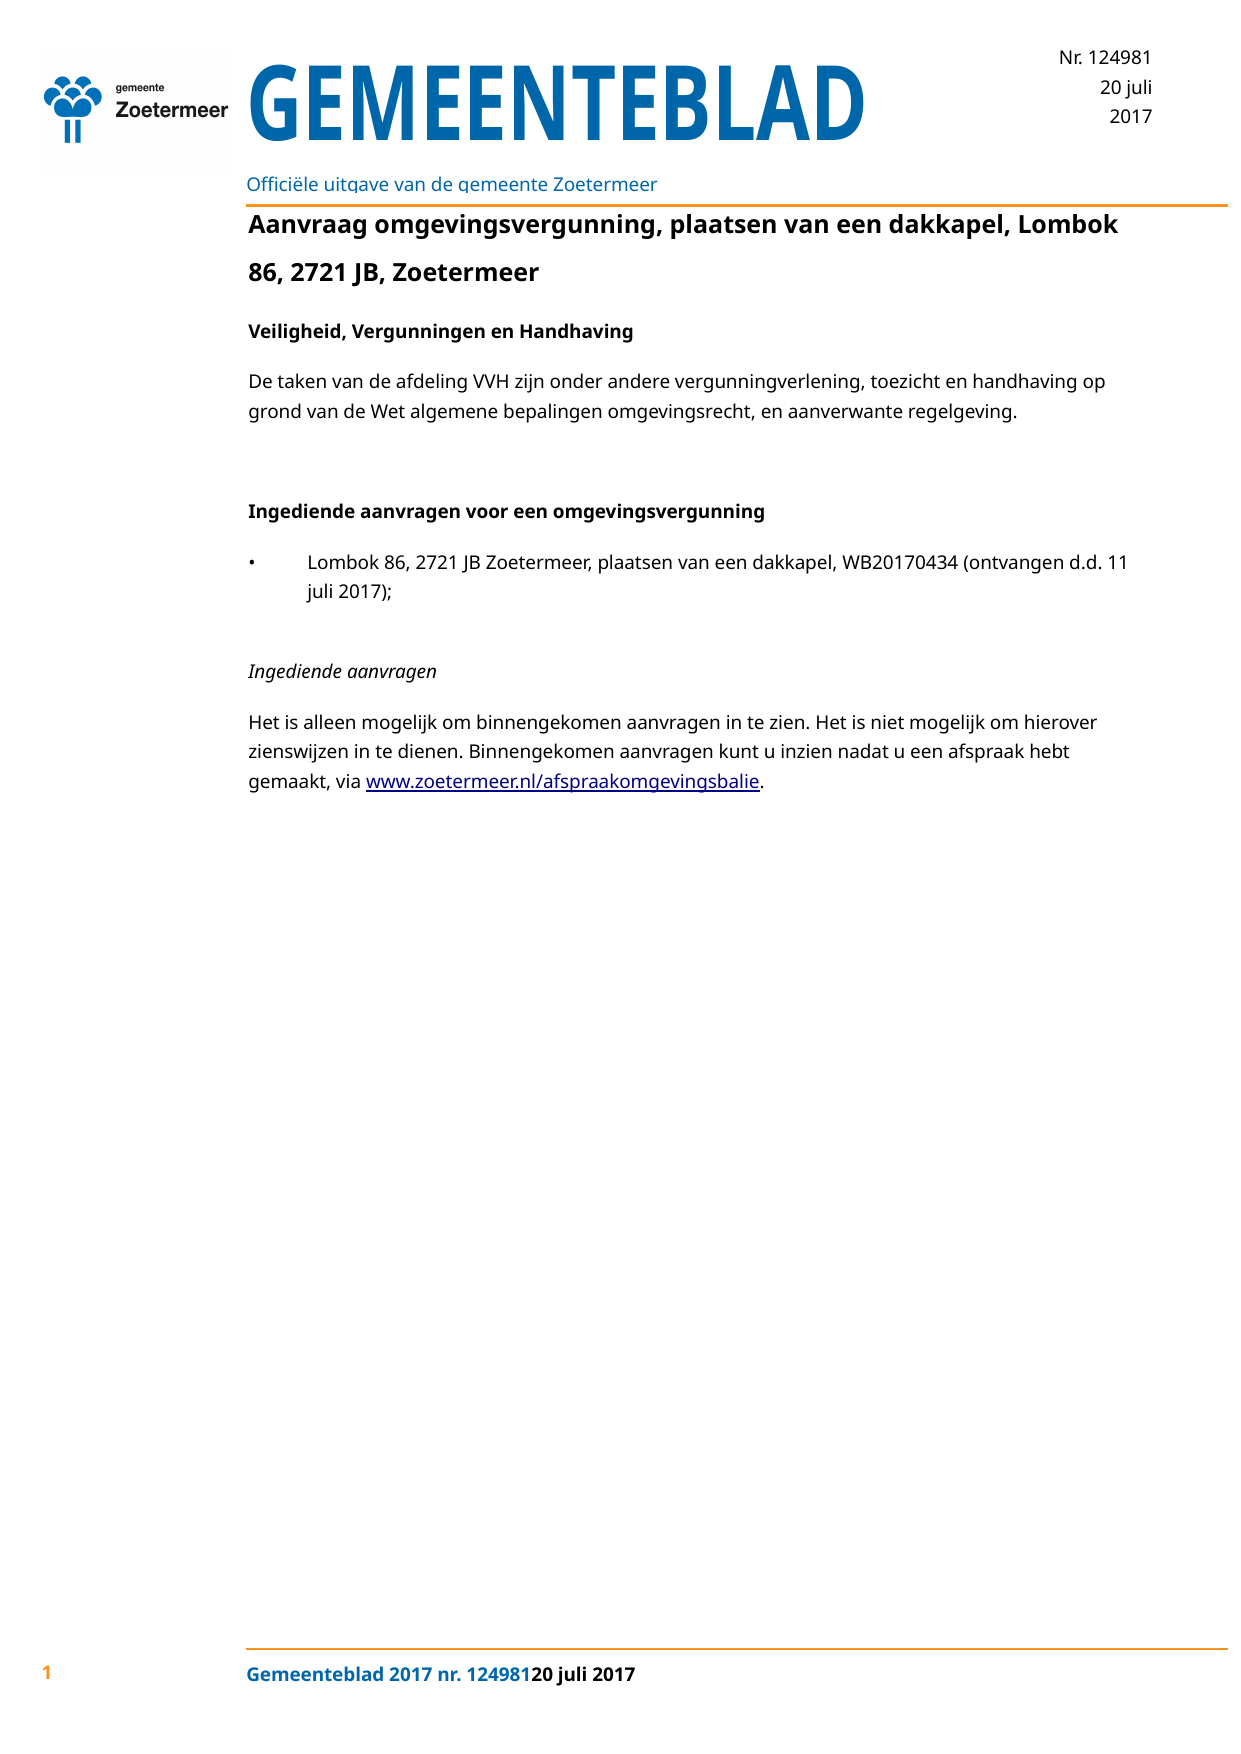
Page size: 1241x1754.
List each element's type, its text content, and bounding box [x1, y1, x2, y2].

text Het is alleen mogelijk om binnengekomen aanvragen in te zien. Het is niet mogelijk om hierover zienswijzen in te dienen. Binnengekomen aanvragen kunt u inzien nadat u een afspraak hebt gemaakt, via www.zoetermeer.nl/afspraakomgevingsbalie. [248, 709, 1152, 794]
list Lombok 86, 2721 JB Zoetermeer, plaatsen van een dakkapel, WB20170434 (ontvangen d.d. 11 juli 2017); [248, 549, 1152, 604]
text Veiligheid, Vergunningen en Handhaving [248, 318, 1152, 344]
text Ingediende aanvragen [248, 659, 1152, 684]
text Aanvraag omgevingsvergunning, plaatsen van een dakkapel, Lombok 86, 2721 JB, Zoetermeer [248, 207, 1152, 288]
text De taken van de afdeling VVH zijn onder andere vergunningverlening, toezicht en handhaving op grond van de Wet algemene bepalingen omgevingsrecht, en aanverwante regelgeving. [248, 368, 1152, 424]
text Ingediende aanvragen voor een omgevingsvergunning [248, 499, 1152, 524]
picture [41, 47, 231, 172]
